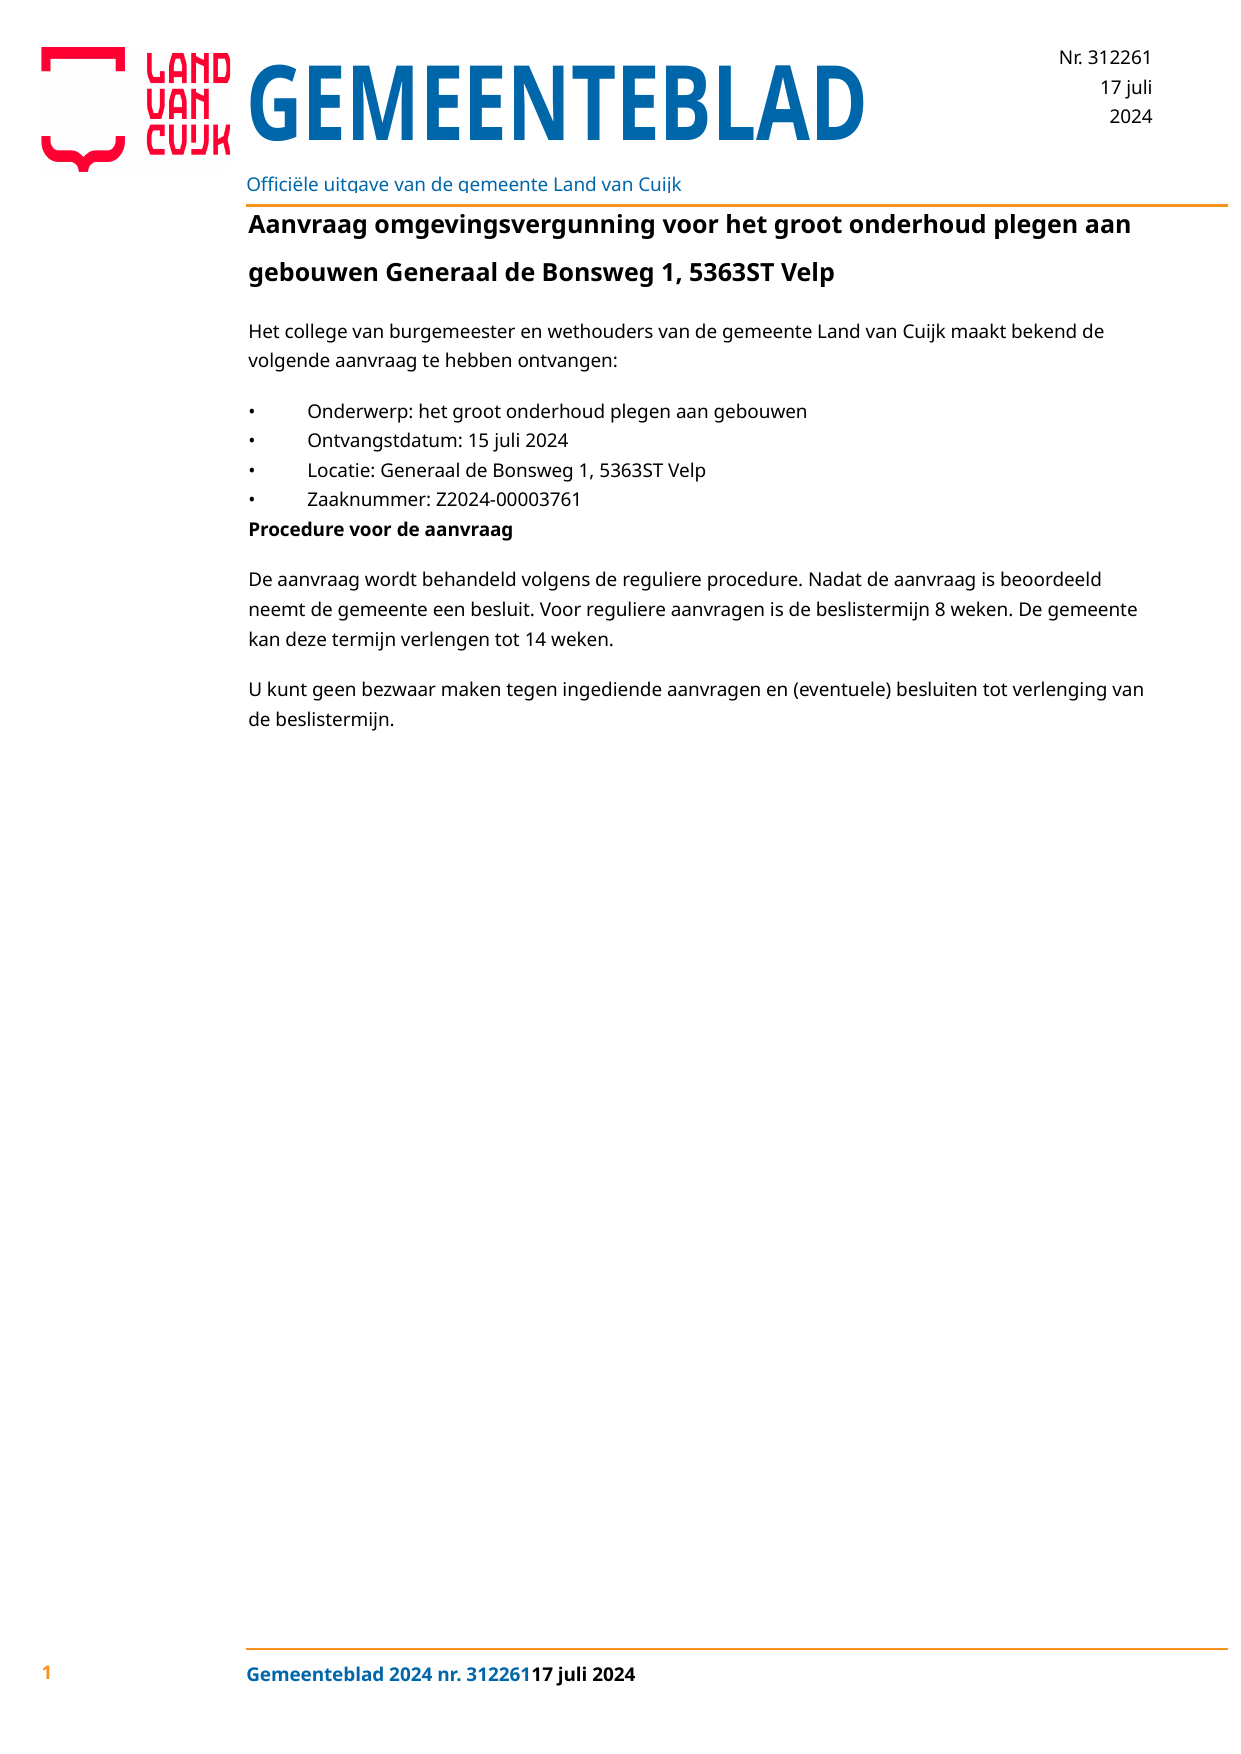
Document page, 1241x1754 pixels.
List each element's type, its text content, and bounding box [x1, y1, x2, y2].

text Procedure voor de aanvraag [248, 516, 1152, 542]
text U kunt geen bezwaar maken tegen ingediende aanvragen en (eventuele) besluiten tot verlenging van de beslistermijn. [248, 676, 1152, 732]
picture [41, 47, 231, 172]
text Aanvraag omgevingsvergunning voor het groot onderhoud plegen aan gebouwen Generaal de Bonsweg 1, 5363ST Velp [248, 207, 1152, 288]
text Het college van burgemeester en wethouders van de gemeente Land van Cuijk maakt bekend de volgende aanvraag te hebben ontvangen: [248, 318, 1152, 373]
text De aanvraag wordt behandeld volgens de reguliere procedure. Nadat de aanvraag is beoordeeld neemt de gemeente een besluit. Voor reguliere aanvragen is de beslistermijn 8 weken. De gemeente kan deze termijn verlengen tot 14 weken. [248, 567, 1152, 652]
list Onderwerp: het groot onderhoud plegen aan gebouwen [248, 398, 1152, 424]
list Ontvangstdatum: 15 juli 2024 [248, 427, 1152, 453]
list Zaaknummer: Z2024-00003761 [248, 487, 1152, 512]
list Locatie: Generaal de Bonsweg 1, 5363ST Velp [248, 457, 1152, 483]
